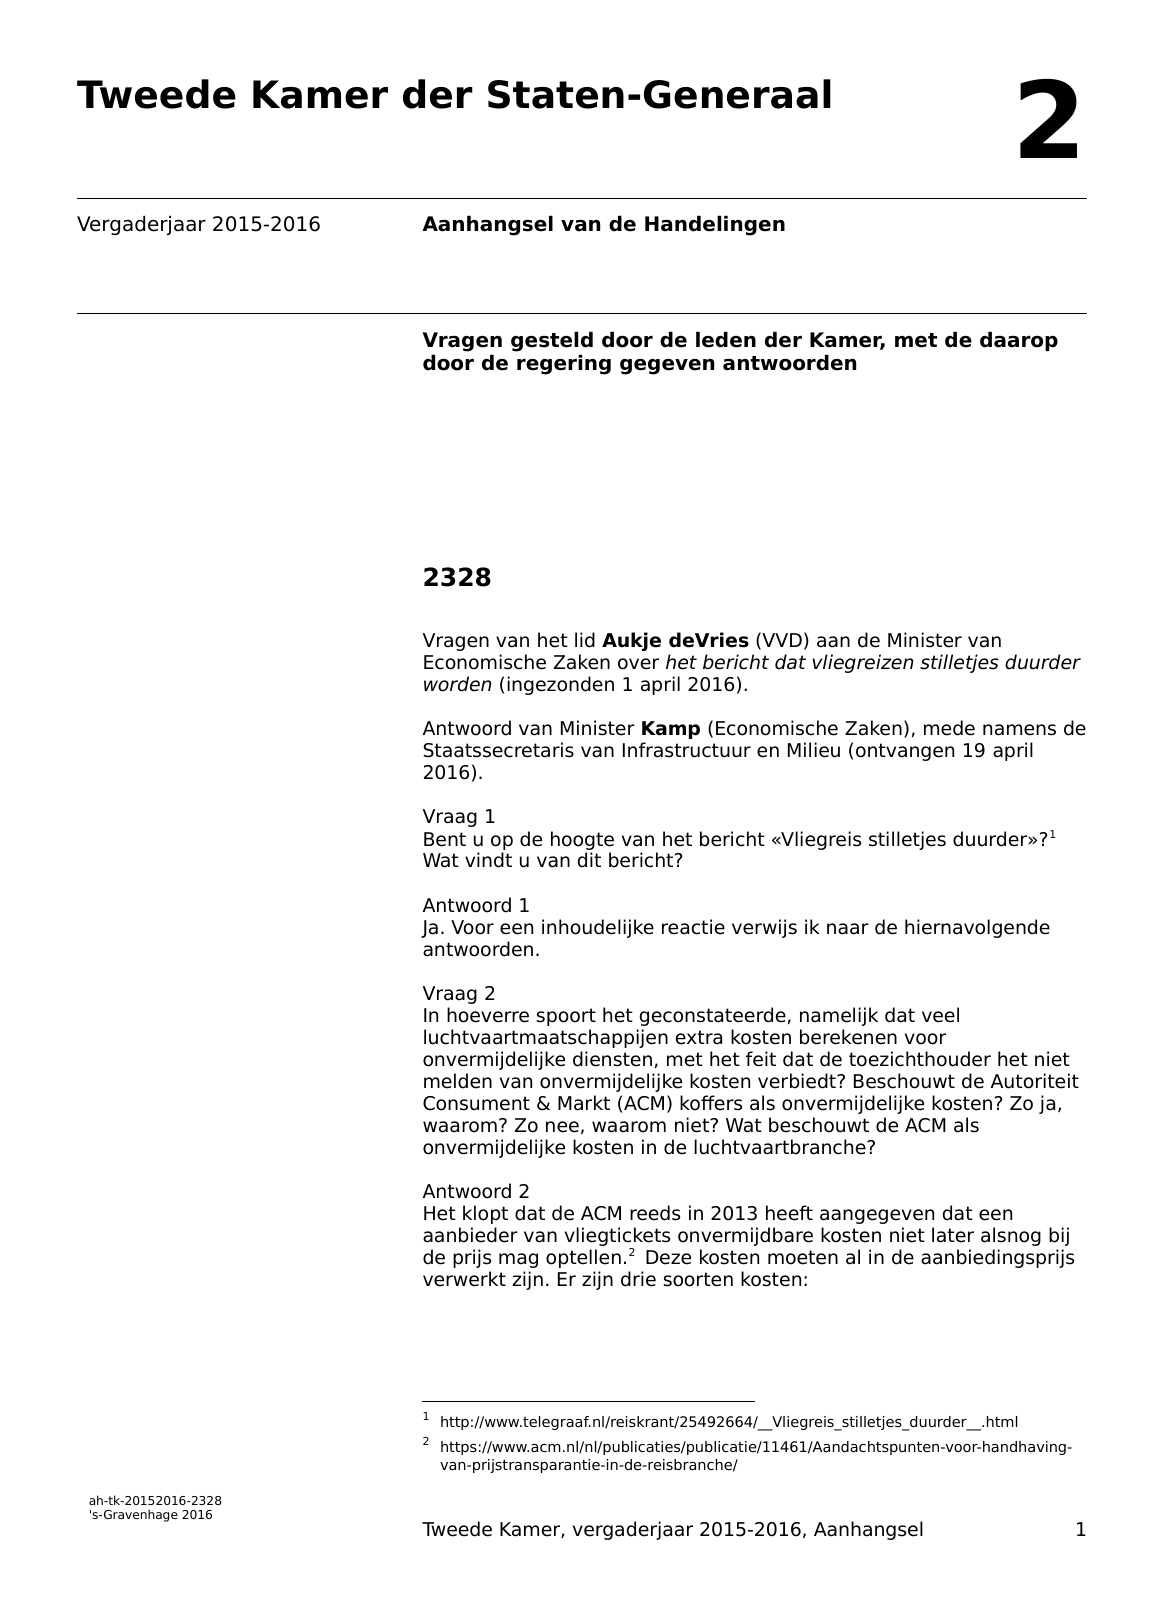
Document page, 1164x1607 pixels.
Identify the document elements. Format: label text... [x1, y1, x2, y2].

text Bent u op de hoogte van het bericht «Vliegreis stilletjes duurder»? Wat vindt u van dit bericht? [422, 828, 1087, 872]
text Antwoord van Minister Kamp (Economische Zaken), mede namens de Staatssecretaris van Infrastructuur en Milieu (ontvangen 19 april 2016). [422, 718, 1087, 784]
text 's-Gravenhage 2016 [88, 1508, 323, 1522]
text https://www.acm.nl/nl/publicaties/publicatie/11461/Aandachtspunten-voor-handhaving-van-prijstransparantie-in-de-reisbranche/ [422, 1435, 1087, 1474]
text http://www.telegraaf.nl/reiskrant/25492664/__Vliegreis_stilletjes_duurder__.html [422, 1410, 1087, 1432]
text Ja. Voor een inhoudelijke reactie verwijs ik naar de hiernavolgende antwoorden. [422, 917, 1087, 961]
text 2328 [422, 563, 1087, 592]
text Vraag 2 [422, 983, 1087, 1005]
text Antwoord 2 [422, 1181, 1087, 1203]
text Het klopt dat de ACM reeds in 2013 heeft aangegeven dat een aanbieder van vliegtickets onvermijdbare kosten niet later alsnog bij de prijs mag optellen. Deze kosten moeten al in de aanbiedingsprijs verwerkt zijn. Er zijn drie soorten kosten: [422, 1203, 1087, 1291]
text Vraag 1 [422, 806, 1087, 828]
table_header Tweede Kamer der Staten-Generaal [77, 59, 886, 198]
text Antwoord 1 [422, 894, 1087, 917]
text Vragen van het lid Aukje deVries (VVD) aan de Minister van Economische Zaken over het bericht dat vliegreizen stilletjes duurder worden (ingezonden 1 april 2016). [422, 630, 1087, 696]
text ah-tk-20152016-2328 [88, 1494, 323, 1508]
table_header 2 [886, 59, 1087, 198]
table_cell [77, 314, 422, 375]
table_cell Aanhangsel van de Handelingen [422, 199, 1087, 313]
table_cell Vergaderjaar 2015-2016 [77, 199, 422, 313]
text In hoeverre spoort het geconstateerde, namelijk dat veel luchtvaartmaatschappijen extra kosten berekenen voor onvermijdelijke diensten, met het feit dat de toezichthouder het niet melden van onvermijdelijke kosten verbiedt? Beschouwt de Autoriteit Consument & Markt (ACM) koffers als onvermijdelijke kosten? Zo ja, waarom? Zo nee, waarom niet? Wat beschouwt de ACM als onvermijdelijke kosten in de luchtvaartbranche? [422, 1005, 1087, 1158]
table_cell Vragen gesteld door de leden der Kamer, met de daarop door de regering gegeven antwoorden [422, 314, 1087, 375]
